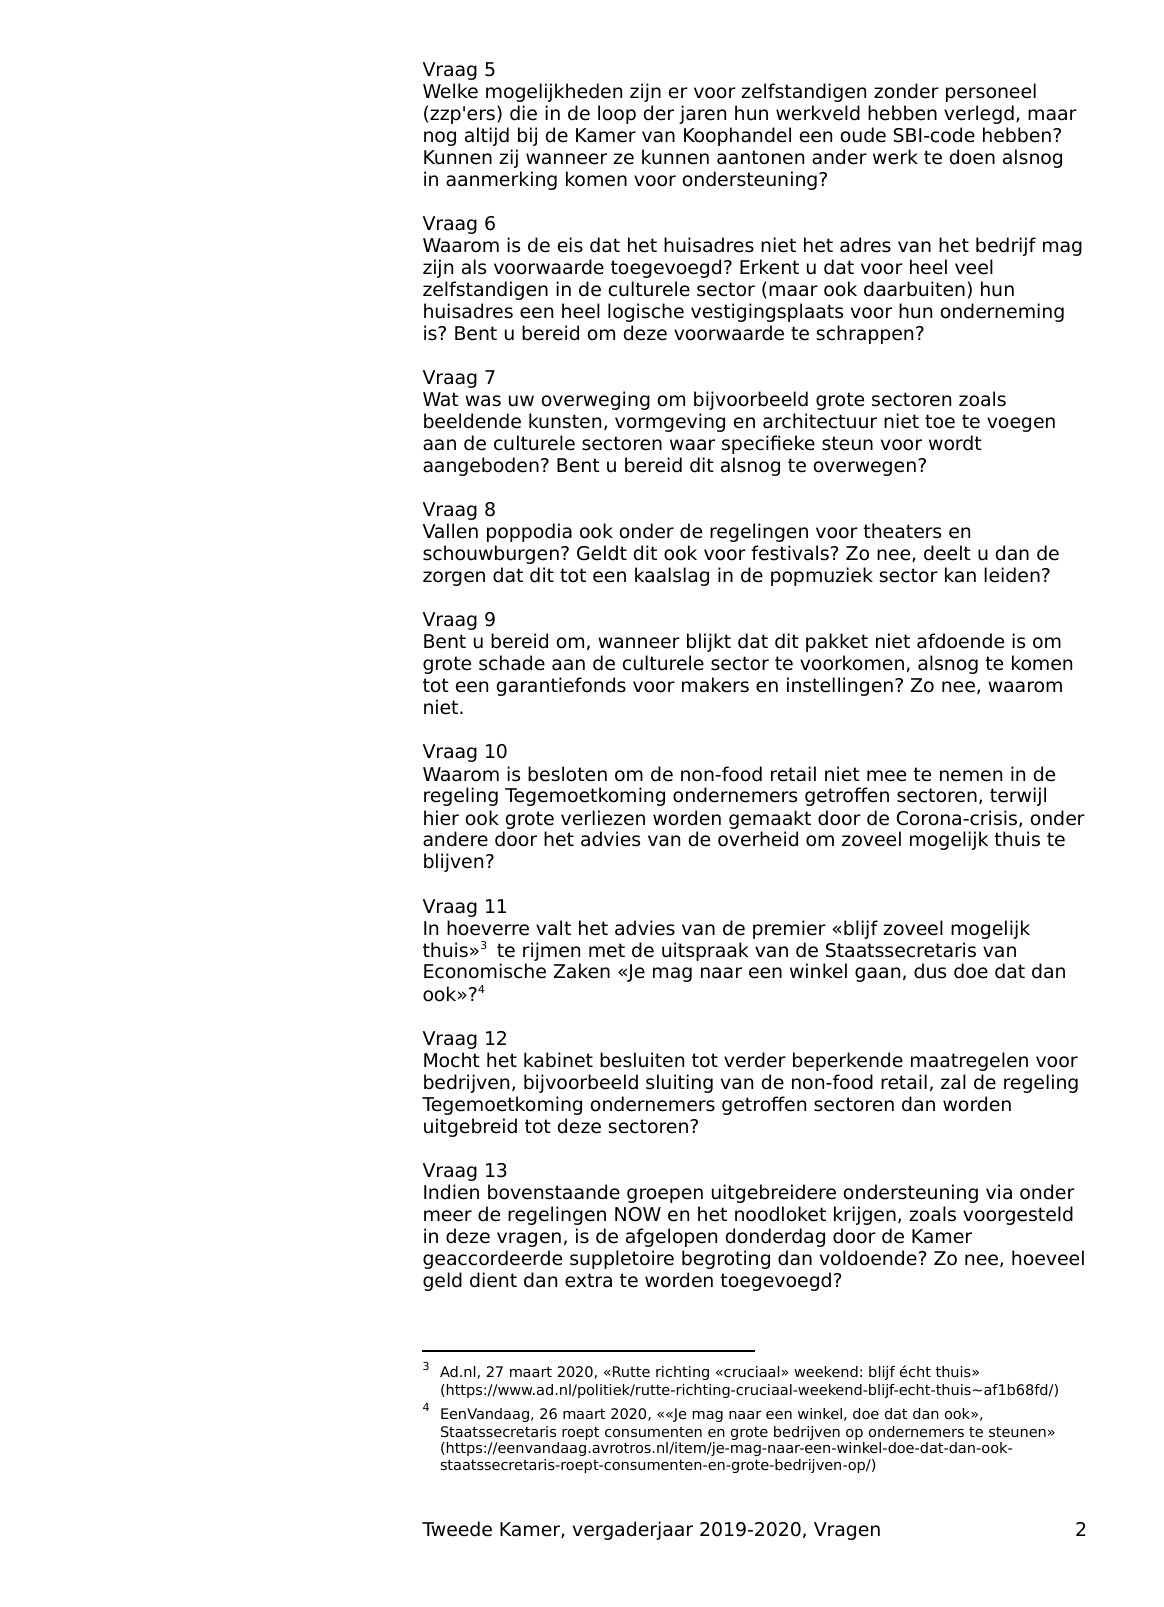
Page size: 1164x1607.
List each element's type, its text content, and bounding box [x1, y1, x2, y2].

text Waarom is de eis dat het huisadres niet het adres van het bedrijf mag zijn als voorwaarde toegevoegd? Erkent u dat voor heel veel zelfstandigen in de culturele sector (maar ook daarbuiten) hun huisadres een heel logische vestigingsplaats voor hun onderneming is? Bent u bereid om deze voorwaarde te schrappen? [422, 235, 1087, 345]
text Vallen poppodia ook onder de regelingen voor theaters en schouwburgen? Geldt dit ook voor festivals? Zo nee, deelt u dan de zorgen dat dit tot een kaalslag in de popmuziek sector kan leiden? [422, 521, 1087, 587]
text Vraag 8 [422, 499, 1087, 521]
text Wat was uw overweging om bijvoorbeeld grote sectoren zoals beeldende kunsten, vormgeving en architectuur niet toe te voegen aan de culturele sectoren waar specifieke steun voor wordt aangeboden? Bent u bereid dit alsnog te overwegen? [422, 389, 1087, 477]
text Vraag 6 [422, 213, 1087, 235]
text EenVandaag, 26 maart 2020, ««Je mag naar een winkel, doe dat dan ook», Staatssecretaris roept consumenten en grote bedrijven op ondernemers te steunen» (https://eenvandaag.avrotros.nl/item/je-mag-naar-een-winkel-doe-dat-dan-ook-staatssecretaris-roept-consumenten-en-grote-bedrijven-op/) [422, 1402, 1087, 1474]
text Vraag 5 [422, 59, 1087, 81]
text Ad.nl, 27 maart 2020, «Rutte richting «cruciaal» weekend: blijf écht thuis» (https://www.ad.nl/politiek/rutte-richting-cruciaal-weekend-blijf-echt-thuis~af1b68fd/) [422, 1360, 1087, 1399]
text Indien bovenstaande groepen uitgebreidere ondersteuning via onder meer de regelingen NOW en het noodloket krijgen, zoals voorgesteld in deze vragen, is de afgelopen donderdag door de Kamer geaccordeerde suppletoire begroting dan voldoende? Zo nee, hoeveel geld dient dan extra te worden toegevoegd? [422, 1182, 1087, 1292]
text Vraag 11 [422, 896, 1087, 917]
text Mocht het kabinet besluiten tot verder beperkende maatregelen voor bedrijven, bijvoorbeeld sluiting van de non-food retail, zal de regeling Tegemoetkoming ondernemers getroffen sectoren dan worden uitgebreid tot deze sectoren? [422, 1049, 1087, 1137]
text Vraag 9 [422, 609, 1087, 631]
text Vraag 10 [422, 741, 1087, 763]
text Vraag 13 [422, 1160, 1087, 1182]
text Waarom is besloten om de non-food retail niet mee te nemen in de regeling Tegemoetkoming ondernemers getroffen sectoren, terwijl hier ook grote verliezen worden gemaakt door de Corona-crisis, onder andere door het advies van de overheid om zoveel mogelijk thuis te blijven? [422, 763, 1087, 873]
text Welke mogelijkheden zijn er voor zelfstandigen zonder personeel (zzp'ers) die in de loop der jaren hun werkveld hebben verlegd, maar nog altijd bij de Kamer van Koophandel een oude SBI-code hebben? Kunnen zij wanneer ze kunnen aantonen ander werk te doen alsnog in aanmerking komen voor ondersteuning? [422, 81, 1087, 191]
text Vraag 7 [422, 367, 1087, 389]
text Vraag 12 [422, 1028, 1087, 1049]
text Bent u bereid om, wanneer blijkt dat dit pakket niet afdoende is om grote schade aan de culturele sector te voorkomen, alsnog te komen tot een garantiefonds voor makers en instellingen? Zo nee, waarom niet. [422, 631, 1087, 719]
text In hoeverre valt het advies van de premier «blijf zoveel mogelijk thuis» te rijmen met de uitspraak van de Staatssecretaris van Economische Zaken «Je mag naar een winkel gaan, dus doe dat dan ook»? [422, 917, 1087, 1005]
